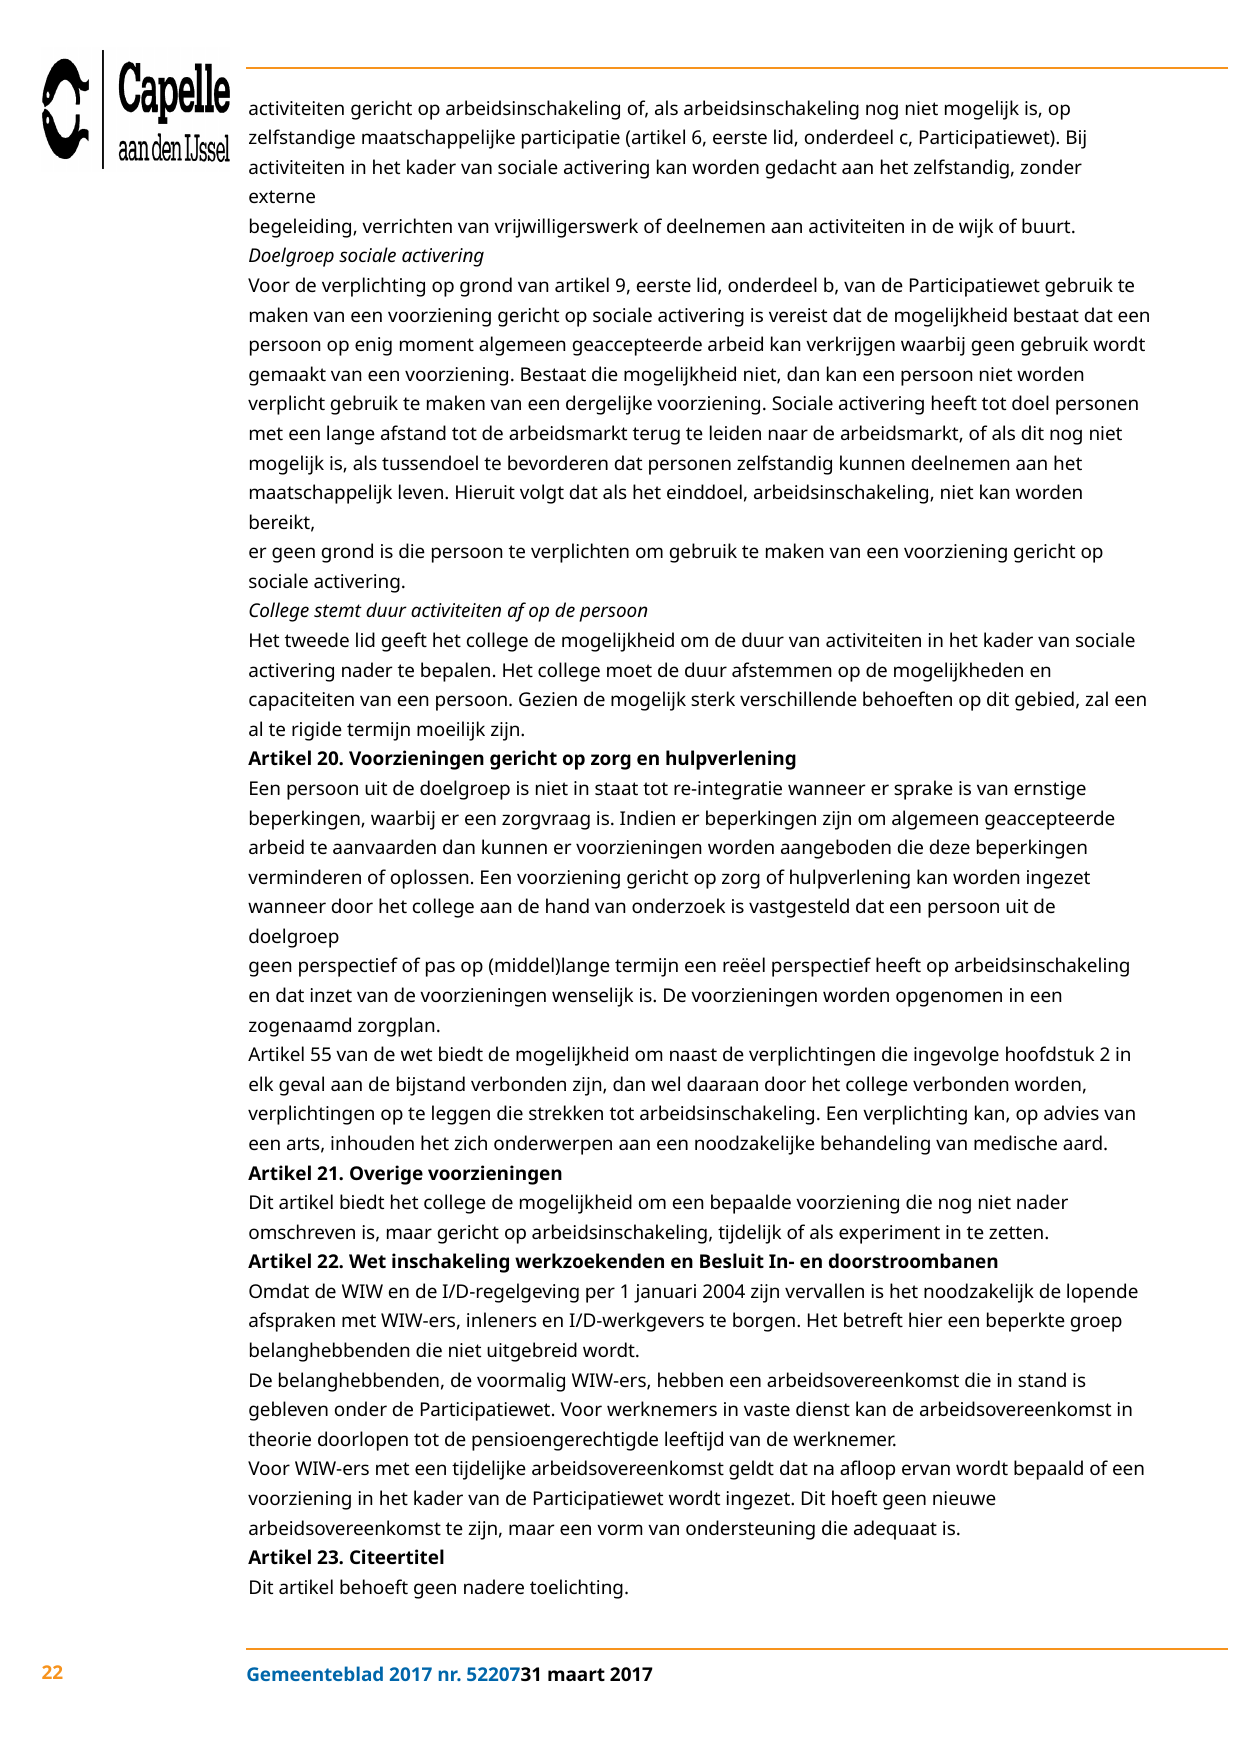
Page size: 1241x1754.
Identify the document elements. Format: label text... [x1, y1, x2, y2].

text belanghebbenden die niet uitgebreid wordt. [248, 1337, 1152, 1363]
text begeleiding, verrichten van vrijwilligerswerk of deelnemen aan activiteiten in de wijk of buurt. [248, 213, 1152, 239]
text Artikel 21. Overige voorzieningen [248, 1160, 1152, 1186]
picture [41, 47, 231, 172]
text verplicht gebruik te maken van een dergelijke voorziening. Sociale activering heeft tot doel personen [248, 391, 1152, 416]
text Artikel 22. Wet inschakeling werkzoekenden en Besluit In- en doorstroombanen [248, 1248, 1152, 1274]
text afspraken met WIW-ers, inleners en I/D-werkgevers te borgen. Het betreft hier een beperkte groep [248, 1308, 1152, 1333]
text geen perspectief of pas op (middel)lange termijn een reëel perspectief heeft op arbeidsinschakeling [248, 953, 1152, 978]
text Voor WIW-ers met een tijdelijke arbeidsovereenkomst geldt dat na afloop ervan wordt bepaald of een [248, 1456, 1152, 1481]
text voorziening in het kader van de Participatiewet wordt ingezet. Dit hoeft geen nieuwe [248, 1485, 1152, 1511]
text mogelijk is, als tussendoel te bevorderen dat personen zelfstandig kunnen deelnemen aan het [248, 450, 1152, 476]
text Omdat de WIW en de I/D-regelgeving per 1 januari 2004 zijn vervallen is het noodzakelijk de lopende [248, 1278, 1152, 1304]
text arbeid te aanvaarden dan kunnen er voorzieningen worden aangeboden die deze beperkingen [248, 834, 1152, 860]
text Artikel 23. Citeertitel [248, 1544, 1152, 1570]
text sociale activering. [248, 568, 1152, 594]
text activiteiten gericht op arbeidsinschakeling of, als arbeidsinschakeling nog niet mogelijk is, op [248, 95, 1152, 121]
text Dit artikel biedt het college de mogelijkheid om een bepaalde voorziening die nog niet nader [248, 1189, 1152, 1215]
text gemaakt van een voorziening. Bestaat die mogelijkheid niet, dan kan een persoon niet worden [248, 361, 1152, 387]
text maatschappelijk leven. Hieruit volgt dat als het einddoel, arbeidsinschakeling, niet kan worden bereikt, [248, 479, 1152, 535]
text capaciteiten van een persoon. Gezien de mogelijk sterk verschillende behoeften op dit gebied, zal een [248, 686, 1152, 712]
text maken van een voorziening gericht op sociale activering is vereist dat de mogelijkheid bestaat dat een [248, 302, 1152, 328]
text De belanghebbenden, de voormalig WIW-ers, hebben een arbeidsovereenkomst die in stand is [248, 1367, 1152, 1393]
text College stemt duur activiteiten af op de persoon [248, 598, 1152, 623]
text Voor de verplichting op grond van artikel 9, eerste lid, onderdeel b, van de Participatiewet gebruik te [248, 272, 1152, 298]
text activiteiten in het kader van sociale activering kan worden gedacht aan het zelfstandig, zonder externe [248, 154, 1152, 209]
text met een lange afstand tot de arbeidsmarkt terug te leiden naar de arbeidsmarkt, of als dit nog niet [248, 420, 1152, 446]
text theorie doorlopen tot de pensioengerechtigde leeftijd van de werknemer. [248, 1426, 1152, 1452]
text beperkingen, waarbij er een zorgvraag is. Indien er beperkingen zijn om algemeen geaccepteerde [248, 805, 1152, 831]
text activering nader te bepalen. Het college moet de duur afstemmen op de mogelijkheden en [248, 657, 1152, 683]
text er geen grond is die persoon te verplichten om gebruik te maken van een voorziening gericht op [248, 538, 1152, 564]
text wanneer door het college aan de hand van onderzoek is vastgesteld dat een persoon uit de doelgroep [248, 893, 1152, 949]
text verplichtingen op te leggen die strekken tot arbeidsinschakeling. Een verplichting kan, op advies van [248, 1101, 1152, 1126]
text verminderen of oplossen. Een voorziening gericht op zorg of hulpverlening kan worden ingezet [248, 864, 1152, 890]
text Artikel 55 van de wet biedt de mogelijkheid om naast de verplichtingen die ingevolge hoofdstuk 2 in [248, 1041, 1152, 1067]
text Doelgroep sociale activering [248, 243, 1152, 268]
text Dit artikel behoeft geen nadere toelichting. [248, 1574, 1152, 1600]
text al te rigide termijn moeilijk zijn. [248, 716, 1152, 742]
text persoon op enig moment algemeen geaccepteerde arbeid kan verkrijgen waarbij geen gebruik wordt [248, 331, 1152, 357]
text omschreven is, maar gericht op arbeidsinschakeling, tijdelijk of als experiment in te zetten. [248, 1219, 1152, 1245]
text Het tweede lid geeft het college de mogelijkheid om de duur van activiteiten in het kader van sociale [248, 627, 1152, 653]
text zogenaamd zorgplan. [248, 1012, 1152, 1038]
text gebleven onder de Participatiewet. Voor werknemers in vaste dienst kan de arbeidsovereenkomst in [248, 1396, 1152, 1422]
text zelfstandige maatschappelijke participatie (artikel 6, eerste lid, onderdeel c, Participatiewet). Bij [248, 124, 1152, 150]
text en dat inzet van de voorzieningen wenselijk is. De voorzieningen worden opgenomen in een [248, 982, 1152, 1008]
text een arts, inhouden het zich onderwerpen aan een noodzakelijke behandeling van medische aard. [248, 1130, 1152, 1156]
text arbeidsovereenkomst te zijn, maar een vorm van ondersteuning die adequaat is. [248, 1515, 1152, 1541]
text elk geval aan de bijstand verbonden zijn, dan wel daaraan door het college verbonden worden, [248, 1071, 1152, 1097]
text Artikel 20. Voorzieningen gericht op zorg en hulpverlening [248, 746, 1152, 771]
text Een persoon uit de doelgroep is niet in staat tot re-integratie wanneer er sprake is van ernstige [248, 775, 1152, 801]
